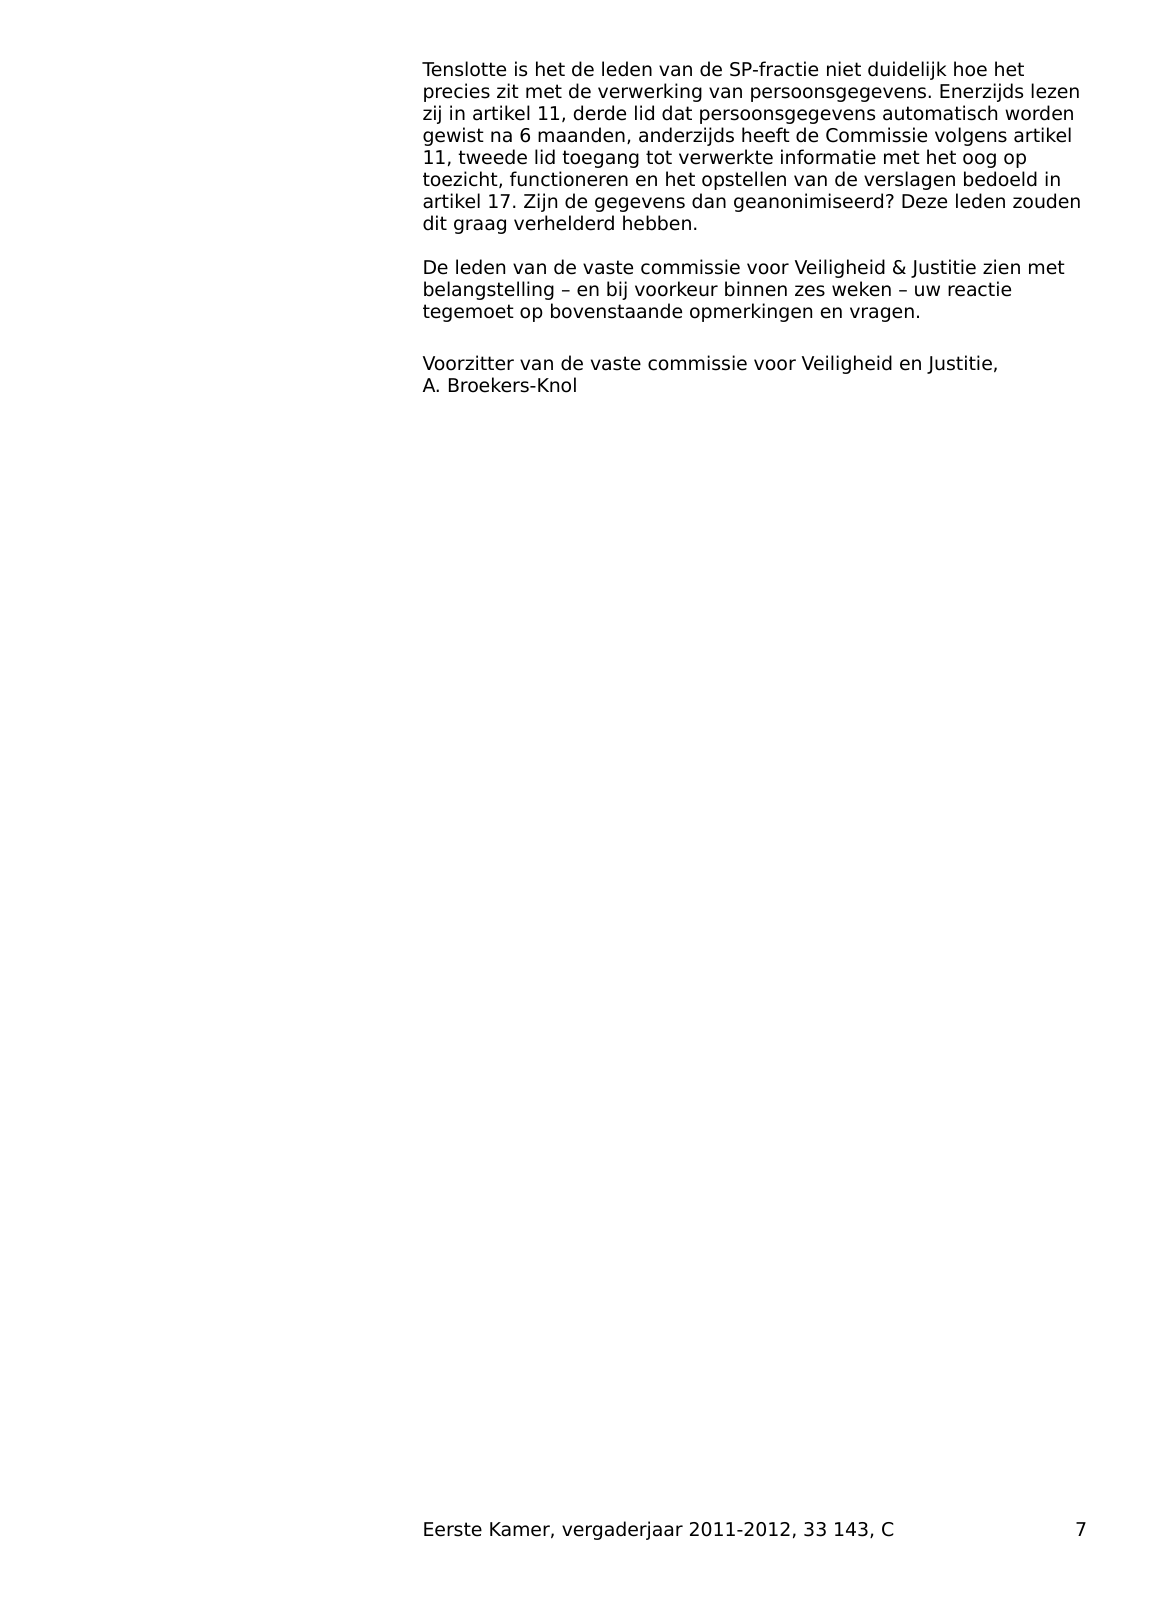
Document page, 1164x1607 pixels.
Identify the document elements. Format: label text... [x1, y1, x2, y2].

text De leden van de vaste commissie voor Veiligheid & Justitie zien met belangstelling – en bij voorkeur binnen zes weken – uw reactie tegemoet op bovenstaande opmerkingen en vragen. [422, 257, 1087, 323]
text Voorzitter van de vaste commissie voor Veiligheid en Justitie, A. Broekers-Knol [422, 353, 1087, 397]
text Tenslotte is het de leden van de SP-fractie niet duidelijk hoe het precies zit met de verwerking van persoonsgegevens. Enerzijds lezen zij in artikel 11, derde lid dat persoonsgegevens automatisch worden gewist na 6 maanden, anderzijds heeft de Commissie volgens artikel 11, tweede lid toegang tot verwerkte informatie met het oog op toezicht, functioneren en het opstellen van de verslagen bedoeld in artikel 17. Zijn de gegevens dan geanonimiseerd? Deze leden zouden dit graag verhelderd hebben. [422, 59, 1087, 235]
